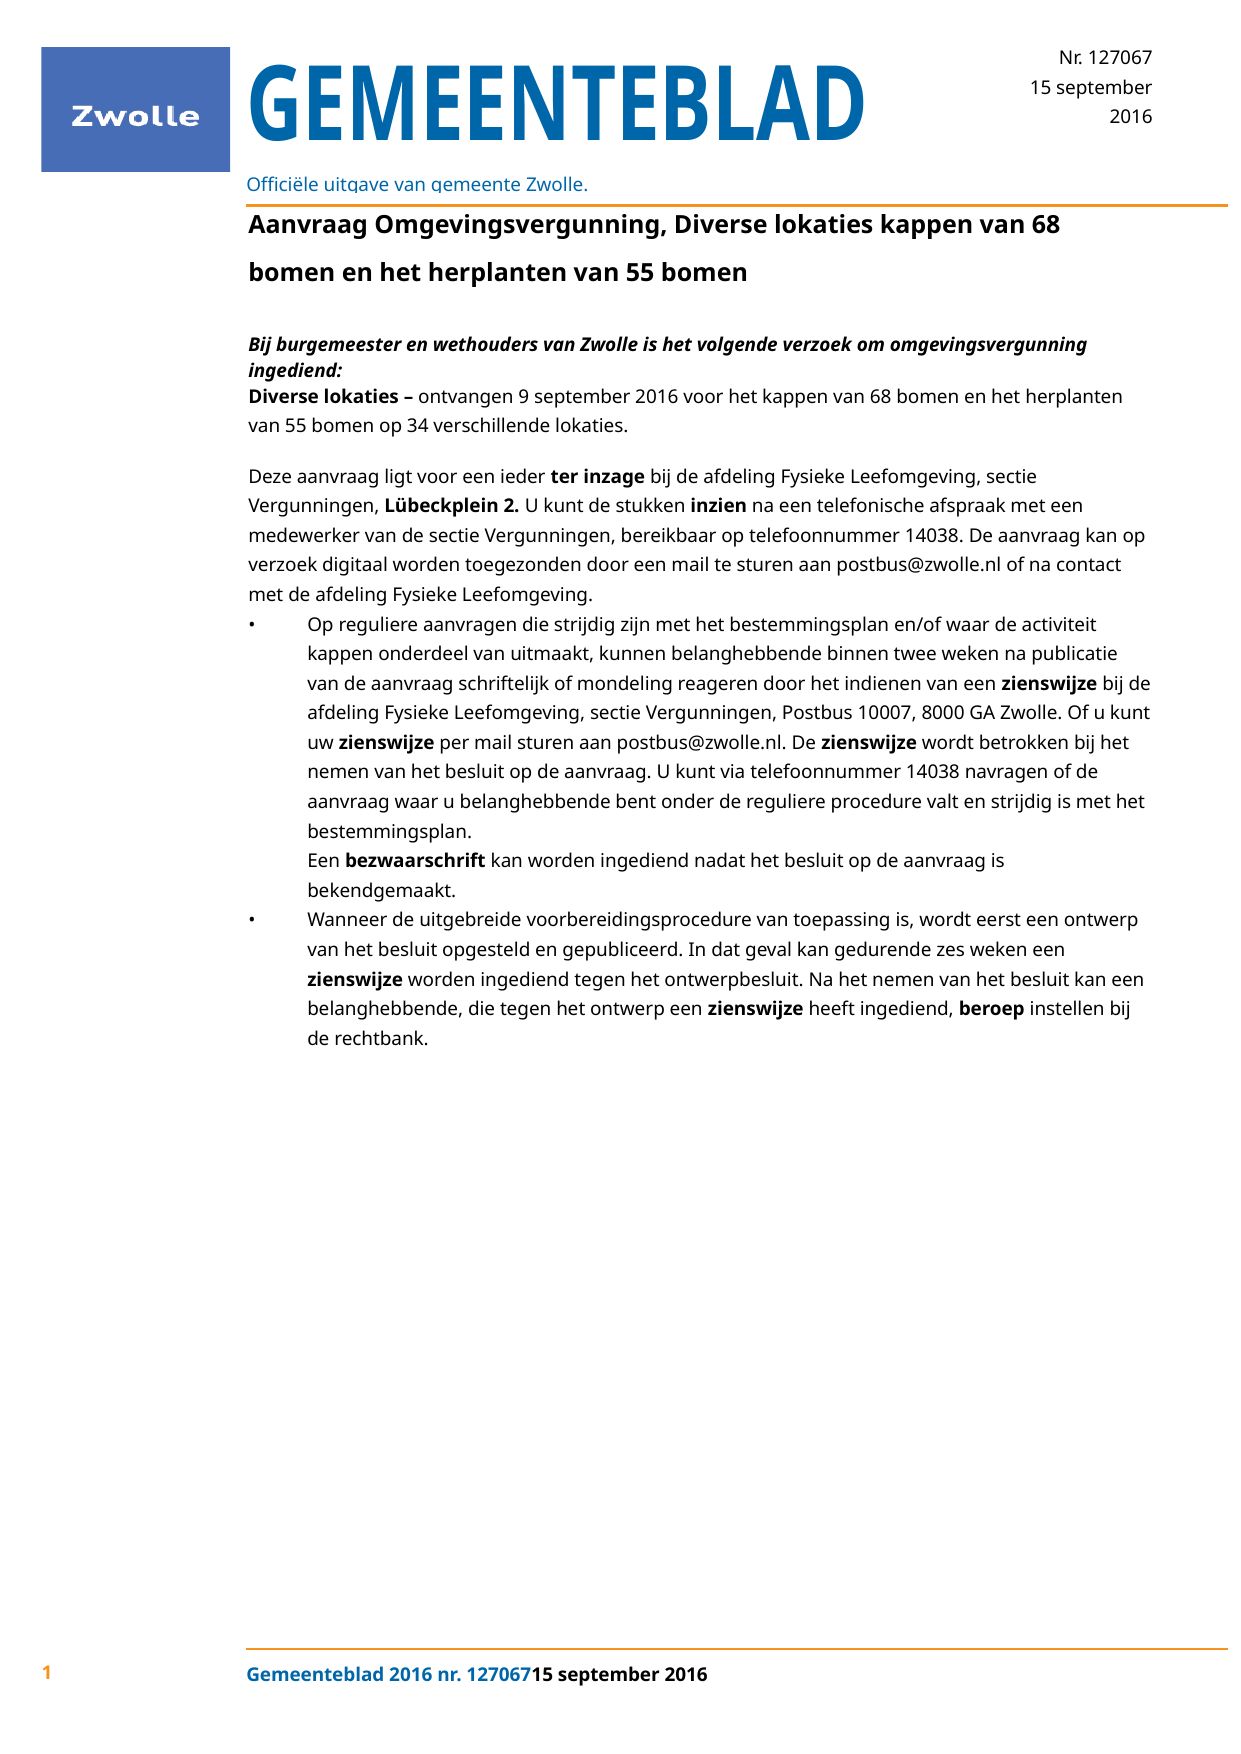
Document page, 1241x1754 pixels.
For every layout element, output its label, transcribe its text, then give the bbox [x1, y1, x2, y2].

text Deze aanvraag ligt voor een ieder ter inzage bij de afdeling Fysieke Leefomgeving, sectie Vergunningen, Lübeckplein 2. U kunt de stukken inzien na een telefonische afspraak met een medewerker van de sectie Vergunningen, bereikbaar op telefoonnummer 14038. De aanvraag kan op verzoek digitaal worden toegezonden door een mail te sturen aan postbus@zwolle.nl of na contact met de afdeling Fysieke Leefomgeving. [248, 463, 1152, 607]
text Diverse lokaties – ontvangen 9 september 2016 voor het kappen van 68 bomen en het herplanten van 55 bomen op 34 verschillende lokaties. [248, 383, 1152, 438]
list Op reguliere aanvragen die strijdig zijn met het bestemmingsplan en/of waar de activiteit kappen onderdeel van uitmaakt, kunnen belanghebbende binnen twee weken na publicatie van de aanvraag schriftelijk of mondeling reageren door het indienen van een zienswijze bij de afdeling Fysieke Leefomgeving, sectie Vergunningen, Postbus 10007, 8000 GA Zwolle. Of u kunt uw zienswijze per mail sturen aan postbus@zwolle.nl. De zienswijze wordt betrokken bij het nemen van het besluit op de aanvraag. U kunt via telefoonnummer 14038 navragen of de aanvraag waar u belanghebbende bent onder de reguliere procedure valt en strijdig is met het bestemmingsplan. [248, 611, 1152, 844]
text Bij burgemeester en wethouders van Zwolle is het volgende verzoek om omgevingsvergunning ingediend: [248, 331, 1152, 383]
text Aanvraag Omgevingsvergunning, Diverse lokaties kappen van 68 bomen en het herplanten van 55 bomen [248, 207, 1152, 288]
picture [41, 47, 231, 172]
list Wanneer de uitgebreide voorbereidingsprocedure van toepassing is, wordt eerst een ontwerp van het besluit opgesteld en gepubliceerd. In dat geval kan gedurende zes weken een zienswijze worden ingediend tegen het ontwerpbesluit. Na het nemen van het besluit kan een belanghebbende, die tegen het ontwerp een zienswijze heeft ingediend, beroep instellen bij de rechtbank. [248, 907, 1152, 1051]
list Een bezwaarschrift kan worden ingediend nadat het besluit op de aanvraag is bekendgemaakt. [248, 847, 1152, 903]
